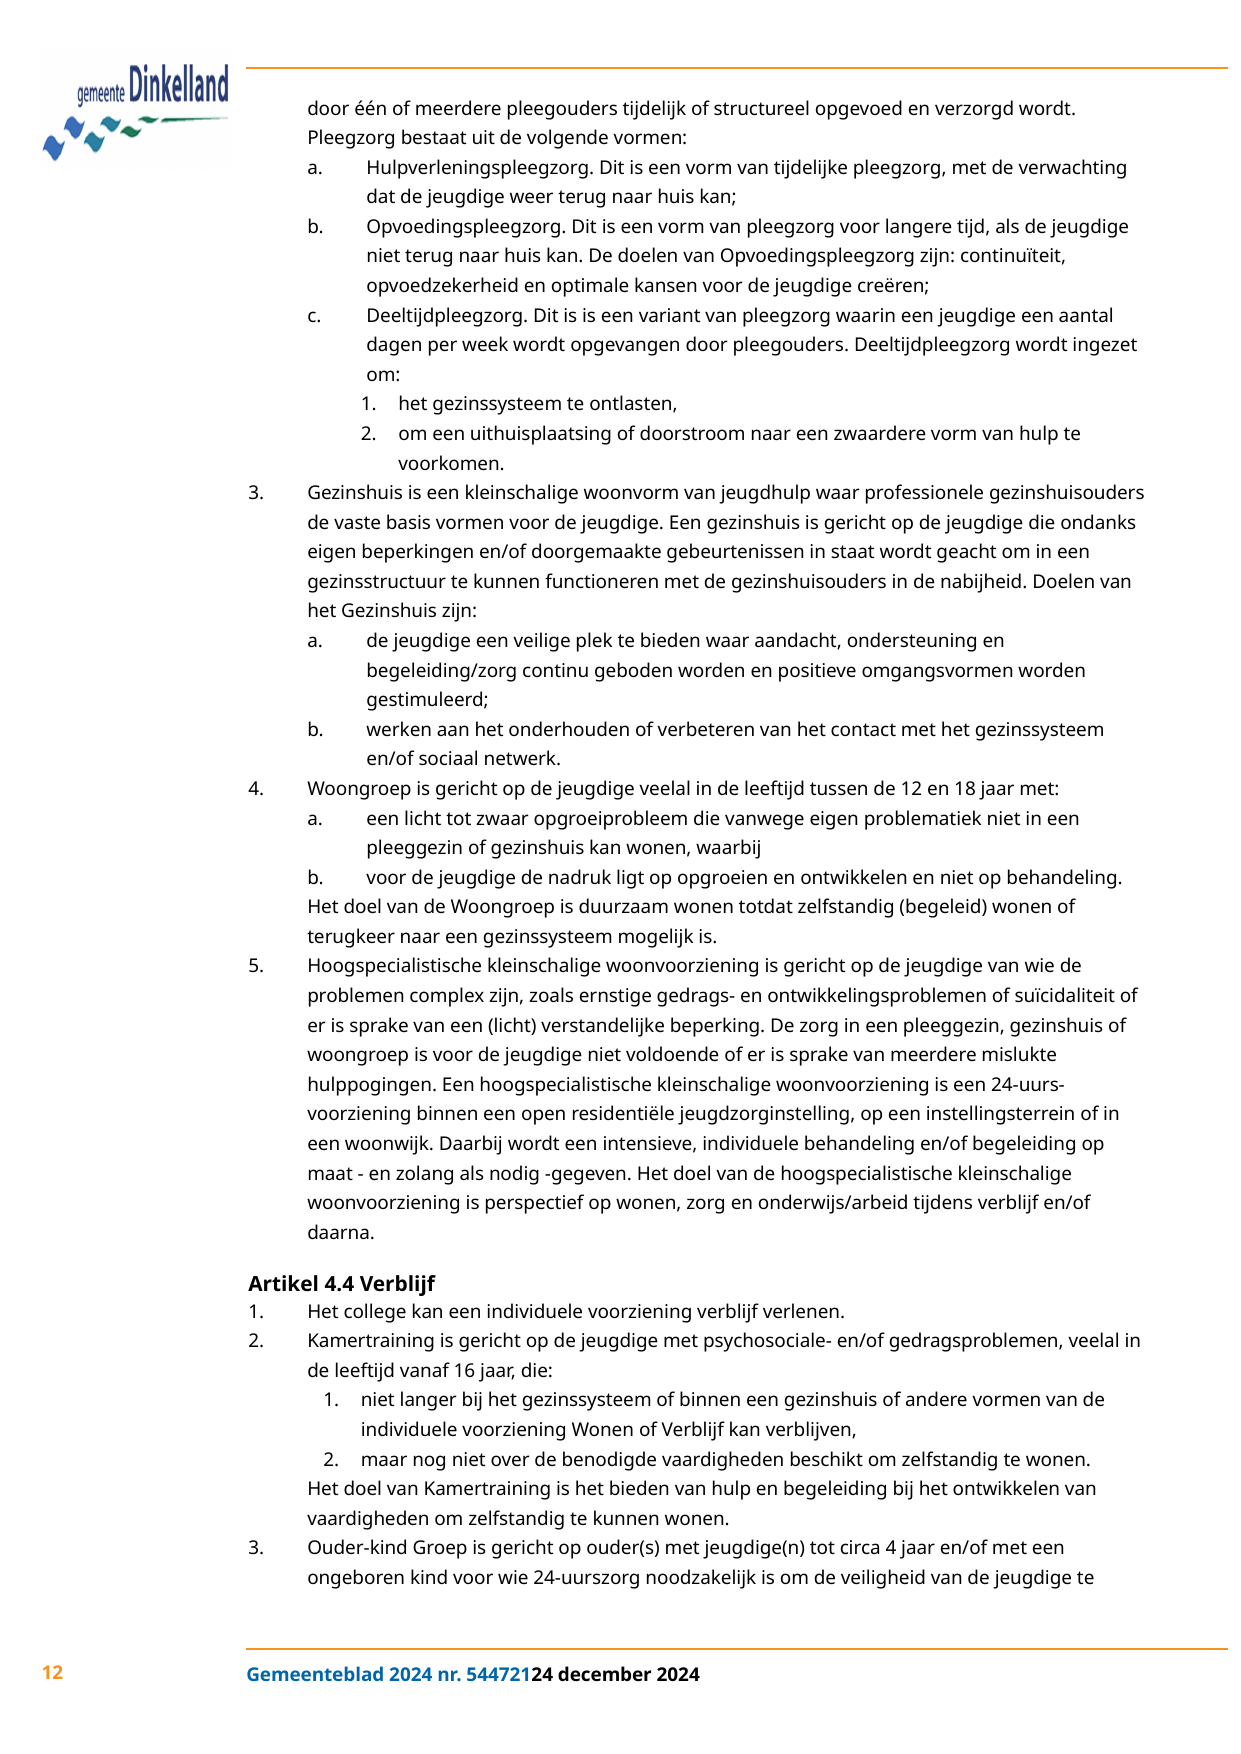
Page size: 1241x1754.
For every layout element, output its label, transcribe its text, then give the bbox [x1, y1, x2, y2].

list een licht tot zwaar opgroeiprobleem die vanwege eigen problematiek niet in een pleeggezin of gezinshuis kan wonen, waarbij [307, 805, 1152, 860]
list het gezinssysteem te ontlasten, [361, 391, 1152, 416]
list door één of meerdere pleegouders tijdelijk of structureel opgevoed en verzorgd wordt. Pleegzorg bestaat uit de volgende vormen: [248, 95, 1152, 150]
list niet langer bij het gezinssysteem of binnen een gezinshuis of andere vormen van de individuele voorziening Wonen of Verblijf kan verblijven, [323, 1387, 1152, 1442]
list Deeltijdpleegzorg. Dit is is een variant van pleegzorg waarin een jeugdige een aantal dagen per week wordt opgevangen door pleegouders. Deeltijdpleegzorg wordt ingezet om: [307, 302, 1152, 387]
list om een uithuisplaatsing of doorstroom naar een zwaardere vorm van hulp te voorkomen. [361, 420, 1152, 476]
list voor de jeugdige de nadruk ligt op opgroeien en ontwikkelen en niet op behandeling. [307, 864, 1152, 890]
list Het doel van Kamertraining is het bieden van hulp en begeleiding bij het ontwikkelen van vaardigheden om zelfstandig te kunnen wonen. [248, 1475, 1152, 1531]
list Opvoedingspleegzorg. Dit is een vorm van pleegzorg voor langere tijd, als de jeugdige niet terug naar huis kan. De doelen van Opvoedingspleegzorg zijn: continuïteit, opvoedzekerheid en optimale kansen voor de jeugdige creëren; [307, 213, 1152, 298]
list Hoogspecialistische kleinschalige woonvoorziening is gericht op de jeugdige van wie de problemen complex zijn, zoals ernstige gedrags- en ontwikkelingsproblemen of suïcidaliteit of er is sprake van een (licht) verstandelijke beperking. De zorg in een pleeggezin, gezinshuis of woongroep is voor de jeugdige niet voldoende of er is sprake van meerdere mislukte hulppogingen. Een hoogspecialistische kleinschalige woonvoorziening is een 24-uurs-voorziening binnen een open residentiële jeugdzorginstelling, op een instellingsterrein of in een woonwijk. Daarbij wordt een intensieve, individuele behandeling en/of begeleiding op maat - en zolang als nodig -gegeven. Het doel van de hoogspecialistische kleinschalige woonvoorziening is perspectief op wonen, zorg en onderwijs/arbeid tijdens verblijf en/of daarna. [248, 953, 1152, 1245]
list werken aan het onderhouden of verbeteren van het contact met het gezinssysteem en/of sociaal netwerk. [307, 716, 1152, 771]
list Kamertraining is gericht op de jeugdige met psychosociale- en/of gedragsproblemen, veelal in de leeftijd vanaf 16 jaar, die: [248, 1327, 1152, 1383]
list Ouder-kind Groep is gericht op ouder(s) met jeugdige(n) tot circa 4 jaar en/of met een ongeboren kind voor wie 24-uurszorg noodzakelijk is om de veiligheid van de jeugdige te [248, 1534, 1152, 1590]
list Hulpverleningspleegzorg. Dit is een vorm van tijdelijke pleegzorg, met de verwachting dat de jeugdige weer terug naar huis kan; [307, 154, 1152, 209]
list Gezinshuis is een kleinschalige woonvorm van jeugdhulp waar professionele gezinshuisouders de vaste basis vormen voor de jeugdige. Een gezinshuis is gericht op de jeugdige die ondanks eigen beperkingen en/of doorgemaakte gebeurtenissen in staat wordt geacht om in een gezinsstructuur te kunnen functioneren met de gezinshuisouders in de nabijheid. Doelen van het Gezinshuis zijn: [248, 479, 1152, 623]
picture [41, 47, 231, 172]
list maar nog niet over de benodigde vaardigheden beschikt om zelfstandig te wonen. [323, 1446, 1152, 1471]
list Het doel van de Woongroep is duurzaam wonen totdat zelfstandig (begeleid) wonen of terugkeer naar een gezinssysteem mogelijk is. [248, 893, 1152, 949]
list Woongroep is gericht op de jeugdige veelal in de leeftijd tussen de 12 en 18 jaar met: [248, 775, 1152, 801]
text Artikel 4.4 Verblijf [248, 1269, 1152, 1298]
list Het college kan een individuele voorziening verblijf verlenen. [248, 1298, 1152, 1323]
list de jeugdige een veilige plek te bieden waar aandacht, ondersteuning en begeleiding/zorg continu geboden worden en positieve omgangsvormen worden gestimuleerd; [307, 627, 1152, 712]
